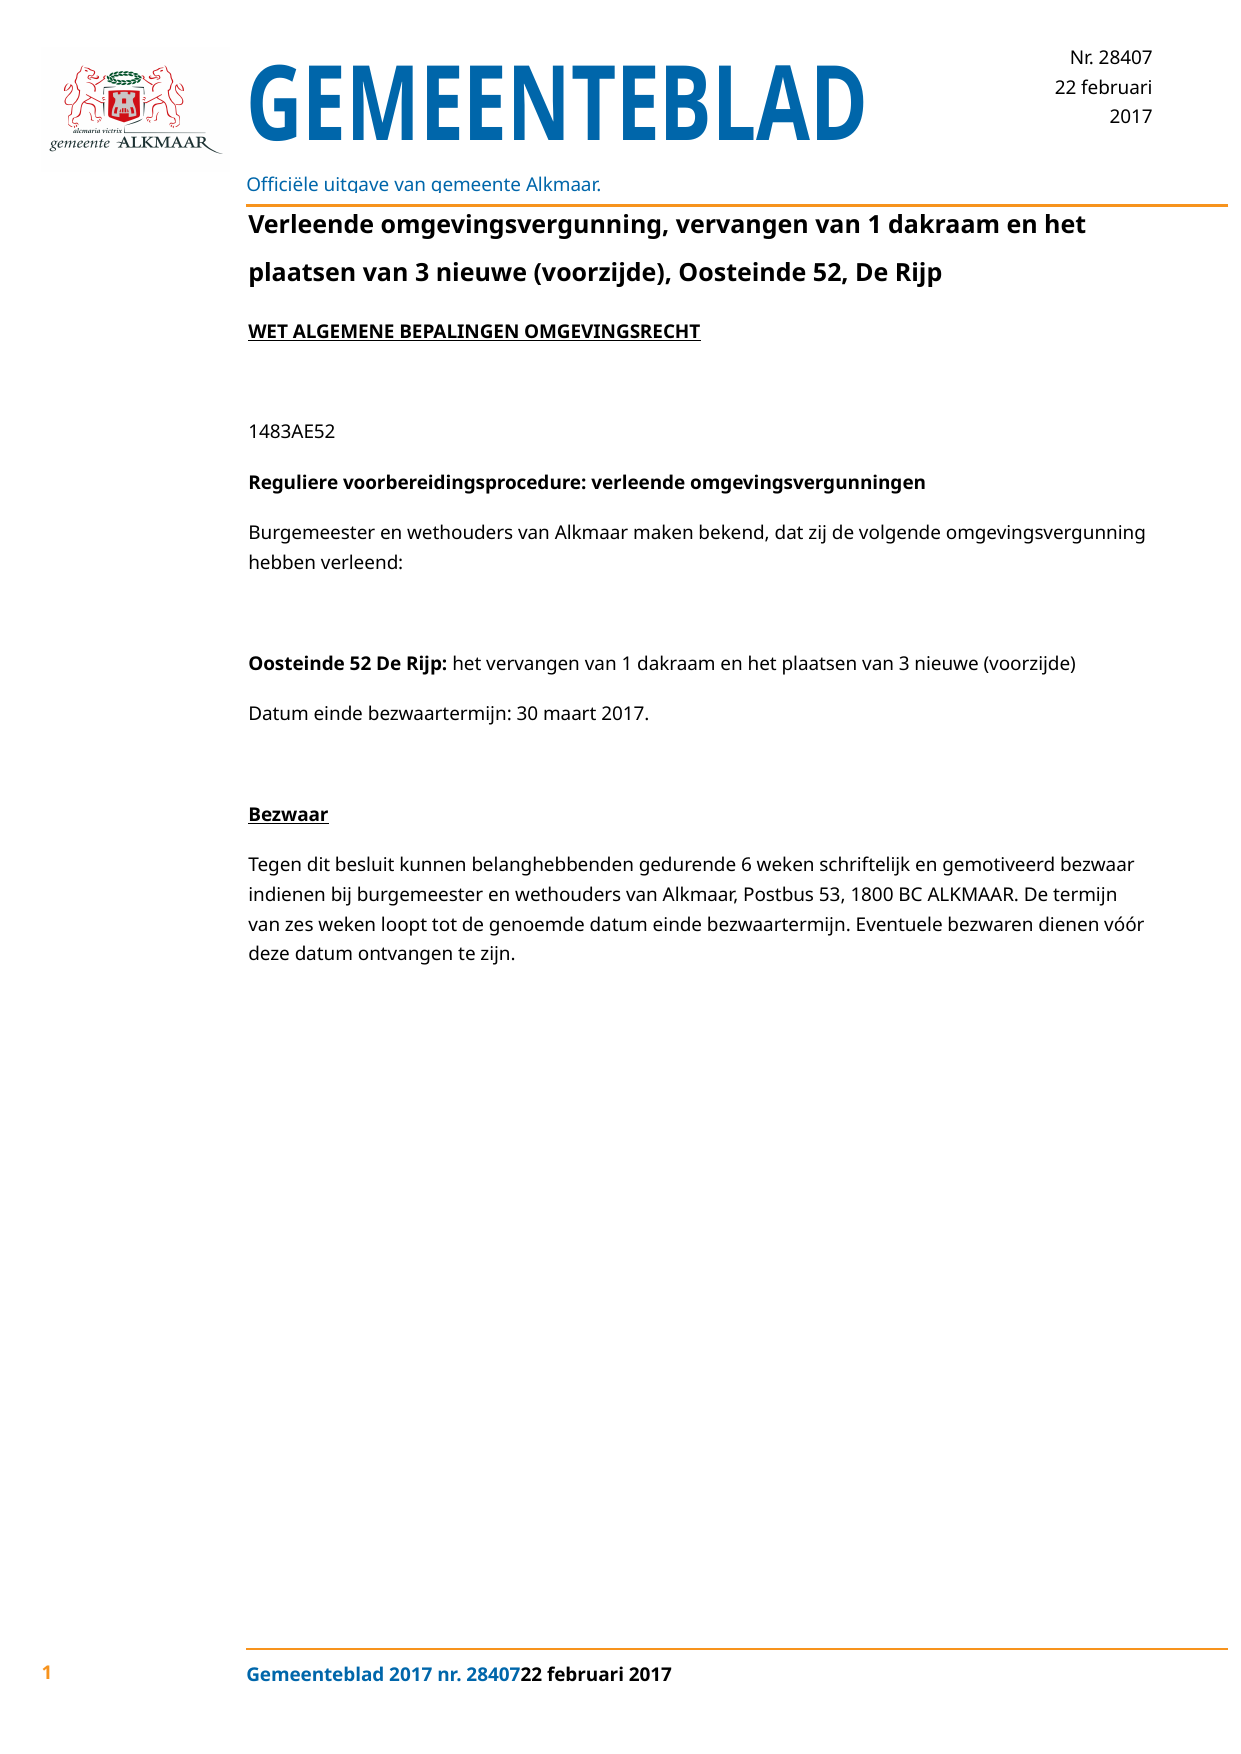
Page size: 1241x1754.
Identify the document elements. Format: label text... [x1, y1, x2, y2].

text Datum einde bezwaartermijn: 30 maart 2017. [248, 700, 1152, 726]
text Tegen dit besluit kunnen belanghebbenden gedurende 6 weken schriftelijk en gemotiveerd bezwaar indienen bij burgemeester en wethouders van Alkmaar, Postbus 53, 1800 BC ALKMAAR. De termijn van zes weken loopt tot de genoemde datum einde bezwaartermijn. Eventuele bezwaren dienen vóór deze datum ontvangen te zijn. [248, 852, 1152, 966]
text Bezwaar [248, 801, 1152, 827]
text Reguliere voorbereidingsprocedure: verleende omgevingsvergunningen [248, 469, 1152, 495]
text Verleende omgevingsvergunning, vervangen van 1 dakraam en het plaatsen van 3 nieuwe (voorzijde), Oosteinde 52, De Rijp [248, 207, 1152, 288]
picture [41, 47, 231, 172]
text WET ALGEMENE BEPALINGEN OMGEVINGSRECHT [248, 318, 1152, 344]
text 1483AE52 [248, 419, 1152, 444]
text Burgemeester en wethouders van Alkmaar maken bekend, dat zij de volgende omgevingsvergunning hebben verleend: [248, 519, 1152, 575]
text Oosteinde 52 De Rijp: het vervangen van 1 dakraam en het plaatsen van 3 nieuwe (voorzijde) [248, 650, 1152, 676]
